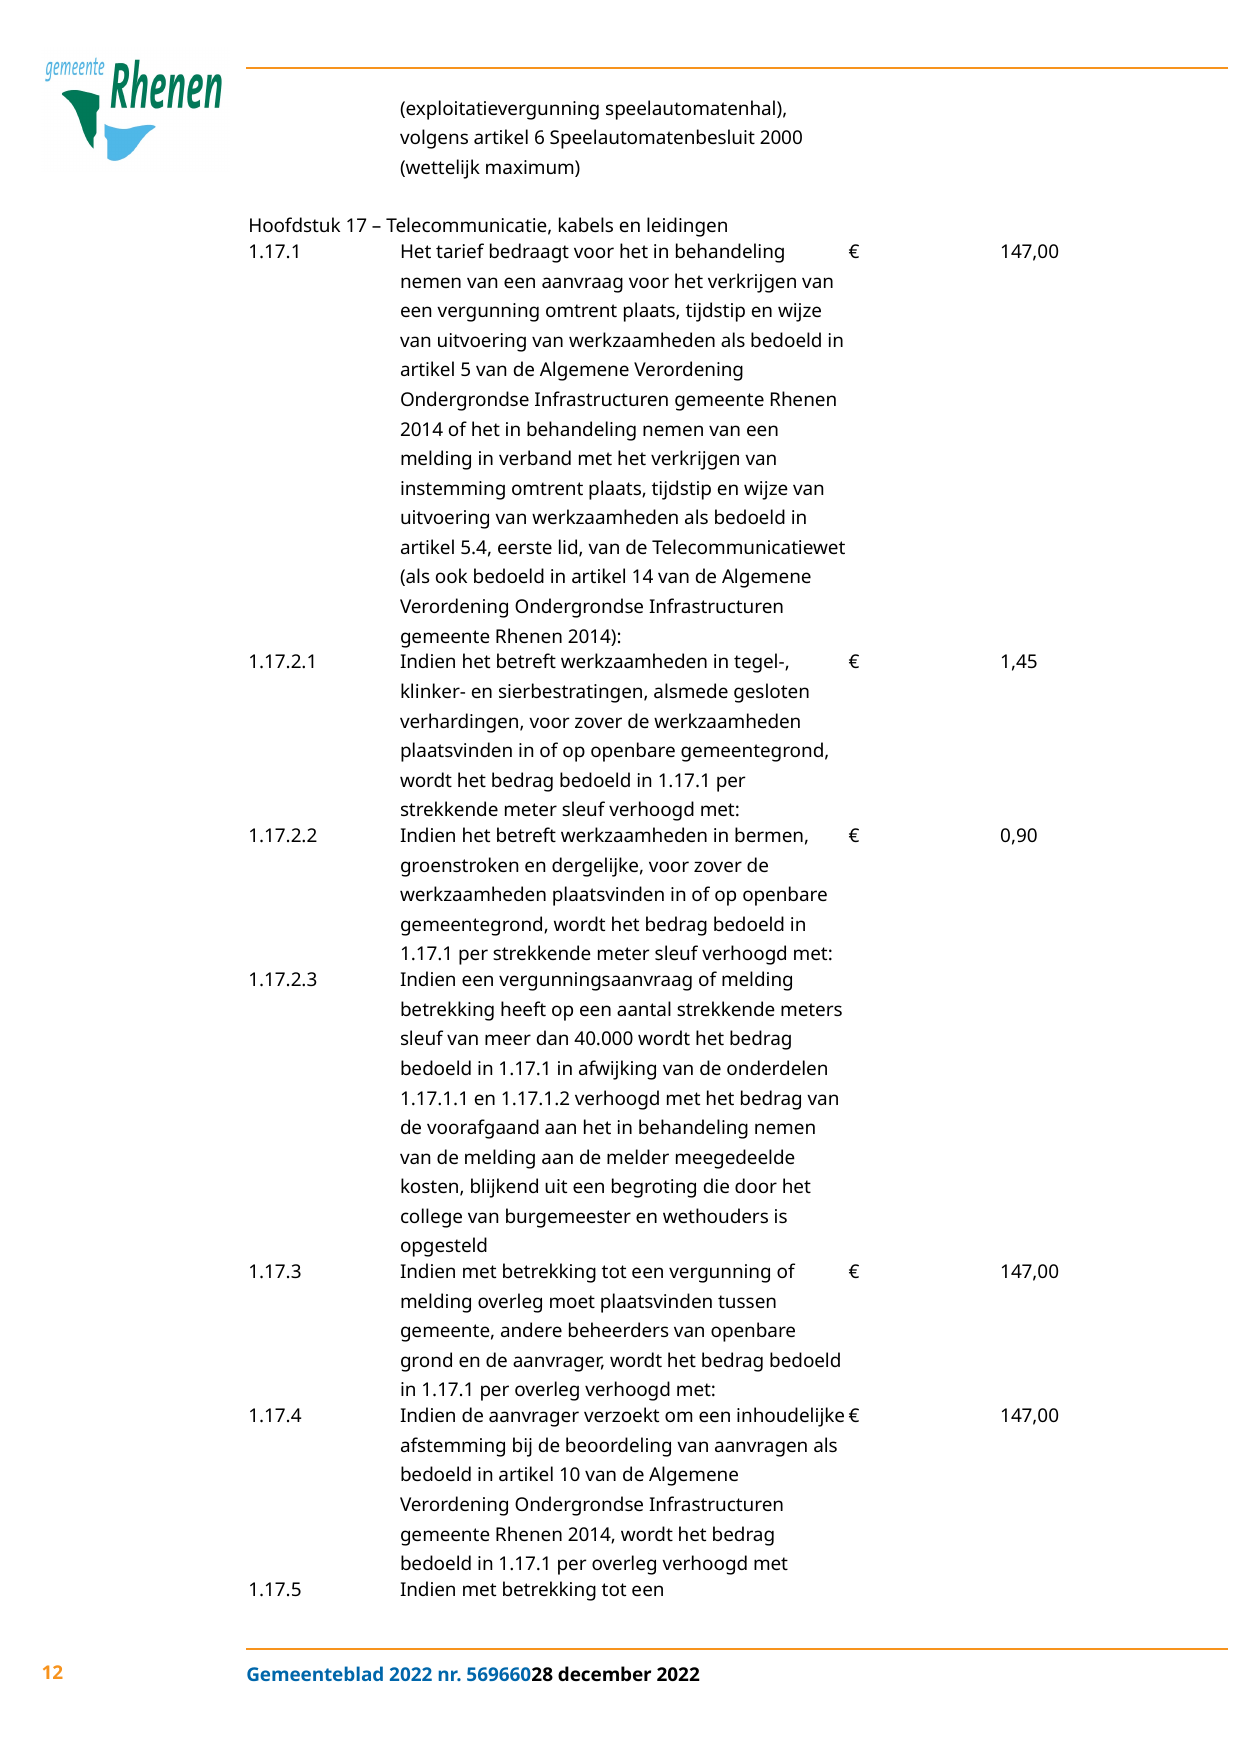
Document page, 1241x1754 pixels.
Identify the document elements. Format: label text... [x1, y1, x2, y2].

table_cell Indien met betrekking tot een vergunning of melding overleg moet plaatsvinden tussen gemeente, andere beheerders van openbare grond en de aanvrager, wordt het bedrag bedoeld in 1.17.1 per overleg verhoogd met: [400, 1258, 848, 1402]
table_cell 1.17.2.2 [248, 822, 400, 966]
table_cell € [848, 238, 1000, 649]
picture [41, 47, 231, 172]
table_cell 1.17.2.3 [248, 966, 400, 1258]
table_cell Het tarief bedraagt voor het in behandeling nemen van een aanvraag voor het verkrijgen van een vergunning omtrent plaats, tijdstip en wijze van uitvoering van werkzaamheden als bedoeld in artikel 5 van de Algemene Verordening Ondergrondse Infrastructuren gemeente Rhenen 2014 of het in behandeling nemen van een melding in verband met het verkrijgen van instemming omtrent plaats, tijdstip en wijze van uitvoering van werkzaamheden als bedoeld in artikel 5.4, eerste lid, van de Telecommunicatiewet (als ook bedoeld in artikel 14 van de Algemene Verordening Ondergrondse Infrastructuren gemeente Rhenen 2014): [400, 238, 848, 649]
table_cell 147,00 [1000, 1403, 1152, 1576]
table_cell [1000, 966, 1152, 1258]
table_cell Indien het betreft werkzaamheden in tegel-, klinker- en sierbestratingen, alsmede gesloten verhardingen, voor zover de werkzaamheden plaatsvinden in of op openbare gemeentegrond, wordt het bedrag bedoeld in 1.17.1 per strekkende meter sleuf verhoogd met: [400, 649, 848, 822]
table_header Hoofdstuk 17 – Telecommunicatie, kabels en leidingen [248, 213, 1152, 238]
table_cell [1000, 1576, 1152, 1602]
table_cell € [848, 649, 1000, 822]
table_cell 1.17.4 [248, 1403, 400, 1576]
table_cell [248, 95, 400, 180]
table_cell 1.17.3 [248, 1258, 400, 1402]
table_cell Indien een vergunningsaanvraag of melding betrekking heeft op een aantal strekkende meters sleuf van meer dan 40.000 wordt het bedrag bedoeld in 1.17.1 in afwijking van de onderdelen 1.17.1.1 en 1.17.1.2 verhoogd met het bedrag van de voorafgaand aan het in behandeling nemen van de melding aan de melder meegedeelde kosten, blijkend uit een begroting die door het college van burgemeester en wethouders is opgesteld [400, 966, 848, 1258]
table_cell [848, 95, 1000, 180]
table_cell Indien de aanvrager verzoekt om een inhoudelijke afstemming bij de beoordeling van aanvragen als bedoeld in artikel 10 van de Algemene Verordening Ondergrondse Infrastructuren gemeente Rhenen 2014, wordt het bedrag bedoeld in 1.17.1 per overleg verhoogd met [400, 1403, 848, 1576]
table_cell [848, 1576, 1000, 1602]
table_cell € [848, 822, 1000, 966]
table_cell € [848, 1258, 1000, 1402]
table_cell Indien met betrekking tot een [400, 1576, 848, 1602]
table_cell € [848, 1403, 1000, 1576]
table_cell 1,45 [1000, 649, 1152, 822]
table_cell 1.17.5 [248, 1576, 400, 1602]
table_cell Indien het betreft werkzaamheden in bermen, groenstroken en dergelijke, voor zover de werkzaamheden plaatsvinden in of op openbare gemeentegrond, wordt het bedrag bedoeld in 1.17.1 per strekkende meter sleuf verhoogd met: [400, 822, 848, 966]
table_cell [848, 966, 1000, 1258]
table_cell 0,90 [1000, 822, 1152, 966]
table_cell 147,00 [1000, 1258, 1152, 1402]
table_cell [1000, 95, 1152, 180]
table_cell 147,00 [1000, 238, 1152, 649]
table_cell 1.17.2.1 [248, 649, 400, 822]
table_cell 1.17.1 [248, 238, 400, 649]
table_cell (exploitatievergunning speelautomatenhal), volgens artikel 6 Speelautomatenbesluit 2000 (wettelijk maximum) [400, 95, 848, 180]
